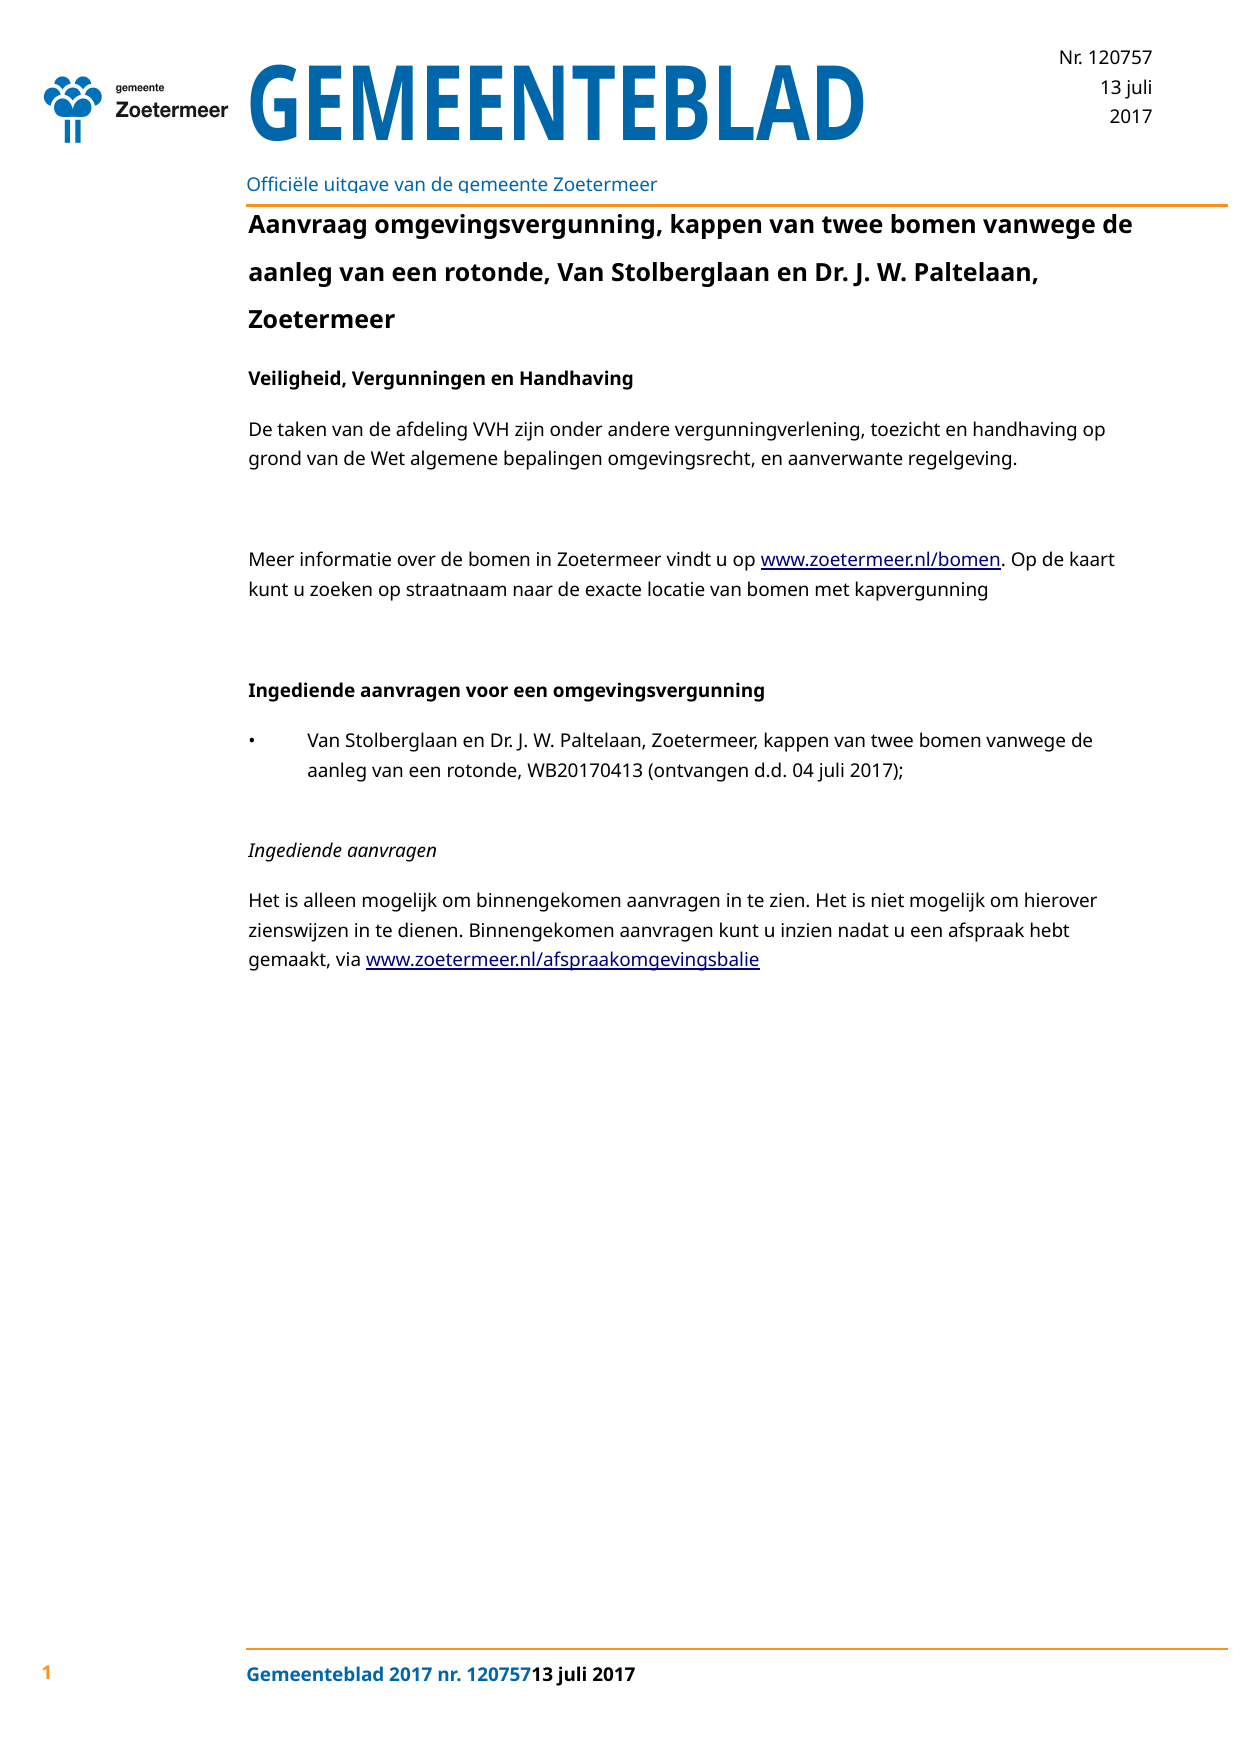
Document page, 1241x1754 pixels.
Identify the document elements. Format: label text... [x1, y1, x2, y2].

text Ingediende aanvragen voor een omgevingsvergunning [248, 677, 1152, 702]
text Ingediende aanvragen [248, 837, 1152, 862]
picture [41, 47, 231, 172]
text De taken van de afdeling VVH zijn onder andere vergunningverlening, toezicht en handhaving op grond van de Wet algemene bepalingen omgevingsrecht, en aanverwante regelgeving. [248, 416, 1152, 471]
text Veiligheid, Vergunningen en Handhaving [248, 366, 1152, 391]
text Meer informatie over de bomen in Zoetermeer vindt u op www.zoetermeer.nl/bomen. Op de kaart kunt u zoeken op straatnaam naar de exacte locatie van bomen met kapvergunning [248, 546, 1152, 602]
list Van Stolberglaan en Dr. J. W. Paltelaan, Zoetermeer, kappen van twee bomen vanwege de aanleg van een rotonde, WB20170413 (ontvangen d.d. 04 juli 2017); [248, 727, 1152, 782]
text Aanvraag omgevingsvergunning, kappen van twee bomen vanwege de aanleg van een rotonde, Van Stolberglaan en Dr. J. W. Paltelaan, Zoetermeer [248, 207, 1152, 336]
text Het is alleen mogelijk om binnengekomen aanvragen in te zien. Het is niet mogelijk om hierover zienswijzen in te dienen. Binnengekomen aanvragen kunt u inzien nadat u een afspraak hebt gemaakt, via www.zoetermeer.nl/afspraakomgevingsbalie [248, 887, 1152, 972]
